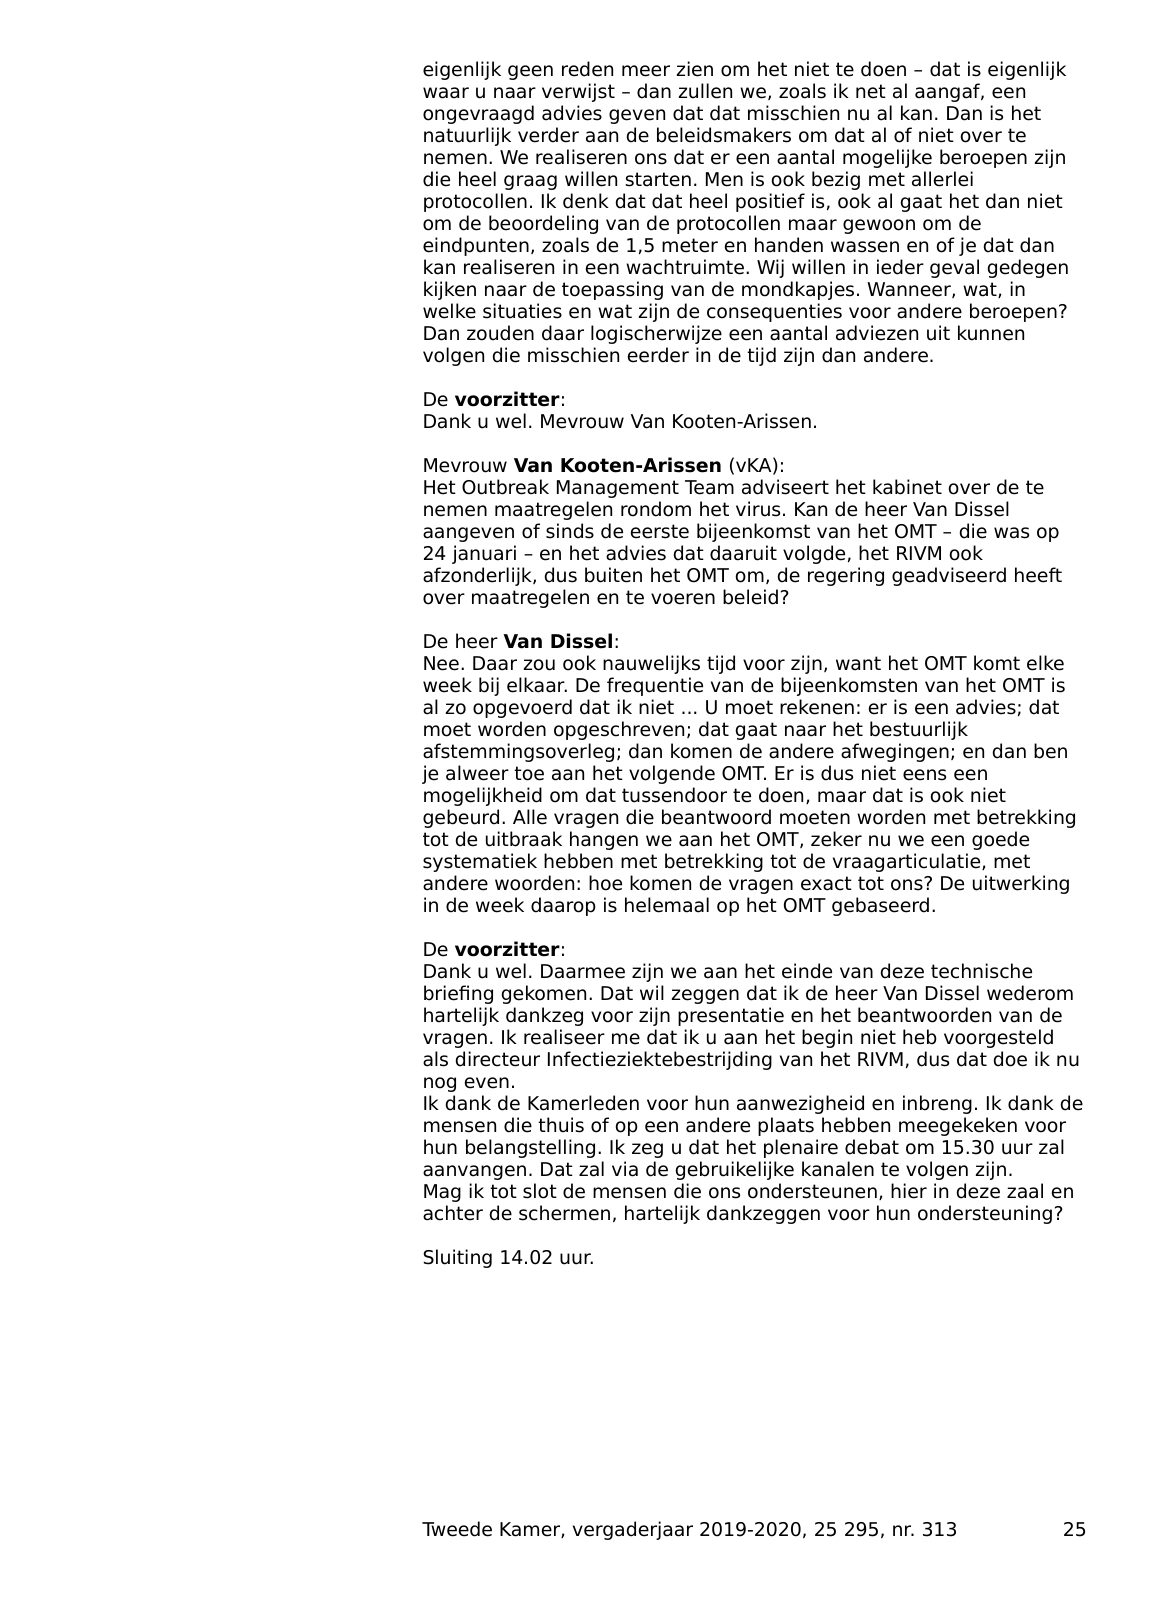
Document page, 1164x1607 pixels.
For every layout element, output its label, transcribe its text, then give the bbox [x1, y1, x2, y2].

text De voorzitter: [422, 389, 1087, 411]
text Het Outbreak Management Team adviseert het kabinet over de te nemen maatregelen rondom het virus. Kan de heer Van Dissel aangeven of sinds de eerste bijeenkomst van het OMT – die was op 24 januari – en het advies dat daaruit volgde, het RIVM ook afzonderlijk, dus buiten het OMT om, de regering geadviseerd heeft over maatregelen en te voeren beleid? [422, 477, 1087, 609]
text Sluiting 14.02 uur. [422, 1247, 1087, 1269]
text Ik dank de Kamerleden voor hun aanwezigheid en inbreng. Ik dank de mensen die thuis of op een andere plaats hebben meegekeken voor hun belangstelling. Ik zeg u dat het plenaire debat om 15.30 uur zal aanvangen. Dat zal via de gebruikelijke kanalen te volgen zijn. [422, 1093, 1087, 1181]
text Mevrouw Van Kooten-Arissen (vKA): [422, 455, 1087, 477]
text Dank u wel. Daarmee zijn we aan het einde van deze technische briefing gekomen. Dat wil zeggen dat ik de heer Van Dissel wederom hartelijk dankzeg voor zijn presentatie en het beantwoorden van de vragen. Ik realiseer me dat ik u aan het begin niet heb voorgesteld als directeur Infectieziektebestrijding van het RIVM, dus dat doe ik nu nog even. [422, 961, 1087, 1093]
text De voorzitter: [422, 939, 1087, 961]
text Dank u wel. Mevrouw Van Kooten-Arissen. [422, 411, 1087, 433]
text De heer Van Dissel: [422, 631, 1087, 653]
text Mag ik tot slot de mensen die ons ondersteunen, hier in deze zaal en achter de schermen, hartelijk dankzeggen voor hun ondersteuning? [422, 1181, 1087, 1225]
text eigenlijk geen reden meer zien om het niet te doen – dat is eigenlijk waar u naar verwijst – dan zullen we, zoals ik net al aangaf, een ongevraagd advies geven dat dat misschien nu al kan. Dan is het natuurlijk verder aan de beleidsmakers om dat al of niet over te nemen. We realiseren ons dat er een aantal mogelijke beroepen zijn die heel graag willen starten. Men is ook bezig met allerlei protocollen. Ik denk dat dat heel positief is, ook al gaat het dan niet om de beoordeling van de protocollen maar gewoon om de eindpunten, zoals de 1,5 meter en handen wassen en of je dat dan kan realiseren in een wachtruimte. Wij willen in ieder geval gedegen kijken naar de toepassing van de mondkapjes. Wanneer, wat, in welke situaties en wat zijn de consequenties voor andere beroepen? Dan zouden daar logischerwijze een aantal adviezen uit kunnen volgen die misschien eerder in de tijd zijn dan andere. [422, 59, 1087, 367]
text Nee. Daar zou ook nauwelijks tijd voor zijn, want het OMT komt elke week bij elkaar. De frequentie van de bijeenkomsten van het OMT is al zo opgevoerd dat ik niet ... U moet rekenen: er is een advies; dat moet worden opgeschreven; dat gaat naar het bestuurlijk afstemmingsoverleg; dan komen de andere afwegingen; en dan ben je alweer toe aan het volgende OMT. Er is dus niet eens een mogelijkheid om dat tussendoor te doen, maar dat is ook niet gebeurd. Alle vragen die beantwoord moeten worden met betrekking tot de uitbraak hangen we aan het OMT, zeker nu we een goede systematiek hebben met betrekking tot de vraagarticulatie, met andere woorden: hoe komen de vragen exact tot ons? De uitwerking in de week daarop is helemaal op het OMT gebaseerd. [422, 653, 1087, 917]
